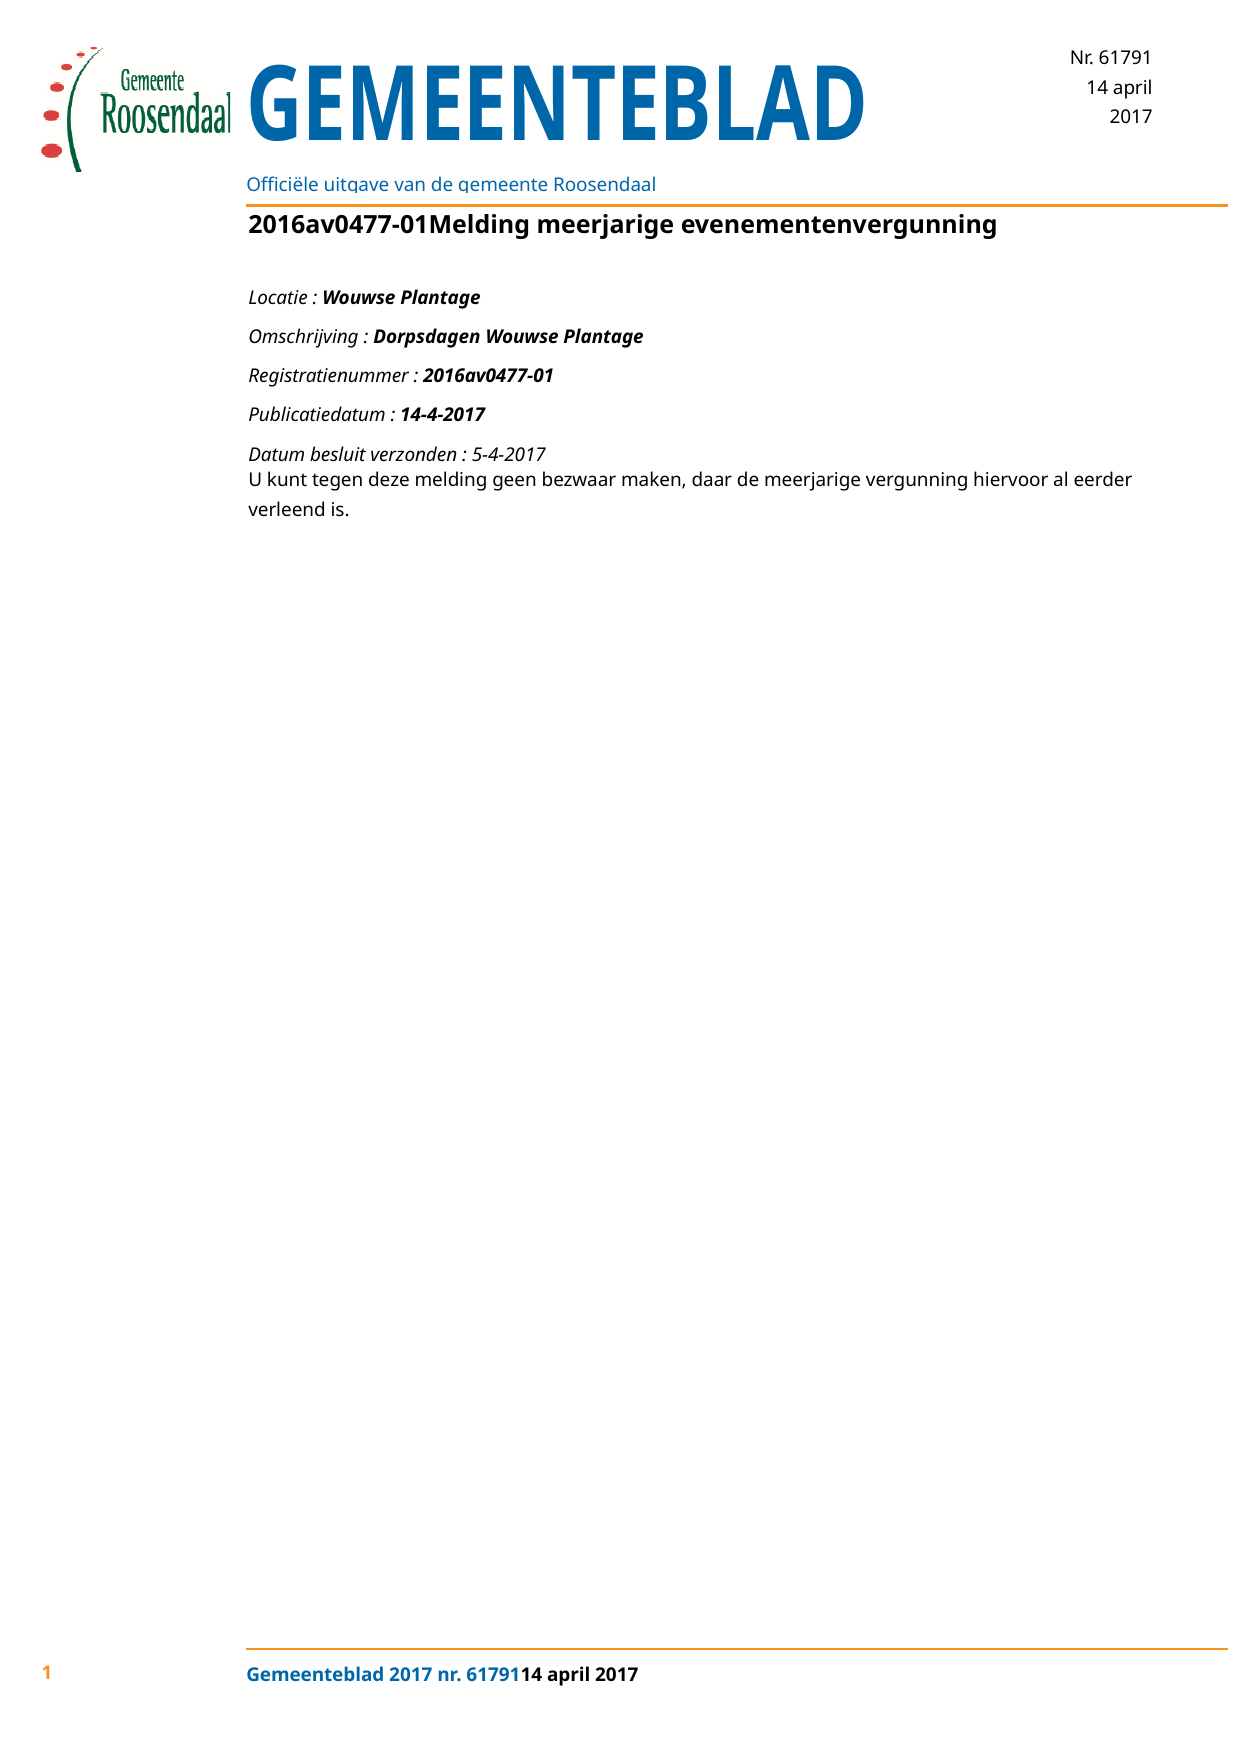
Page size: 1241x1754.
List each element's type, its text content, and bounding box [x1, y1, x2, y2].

text Publicatiedatum : 14-4-2017 [248, 402, 1152, 427]
text Omschrijving : Dorpsdagen Wouwse Plantage [248, 323, 1152, 349]
picture [41, 47, 231, 172]
text U kunt tegen deze melding geen bezwaar maken, daar de meerjarige vergunning hiervoor al eerder verleend is. [248, 467, 1152, 522]
text 2016av0477-01Melding meerjarige evenementenvergunning [248, 207, 1152, 241]
text Registratienummer : 2016av0477-01 [248, 362, 1152, 388]
text Locatie : Wouwse Plantage [248, 284, 1152, 309]
text Datum besluit verzonden : 5-4-2017 [248, 441, 1152, 467]
